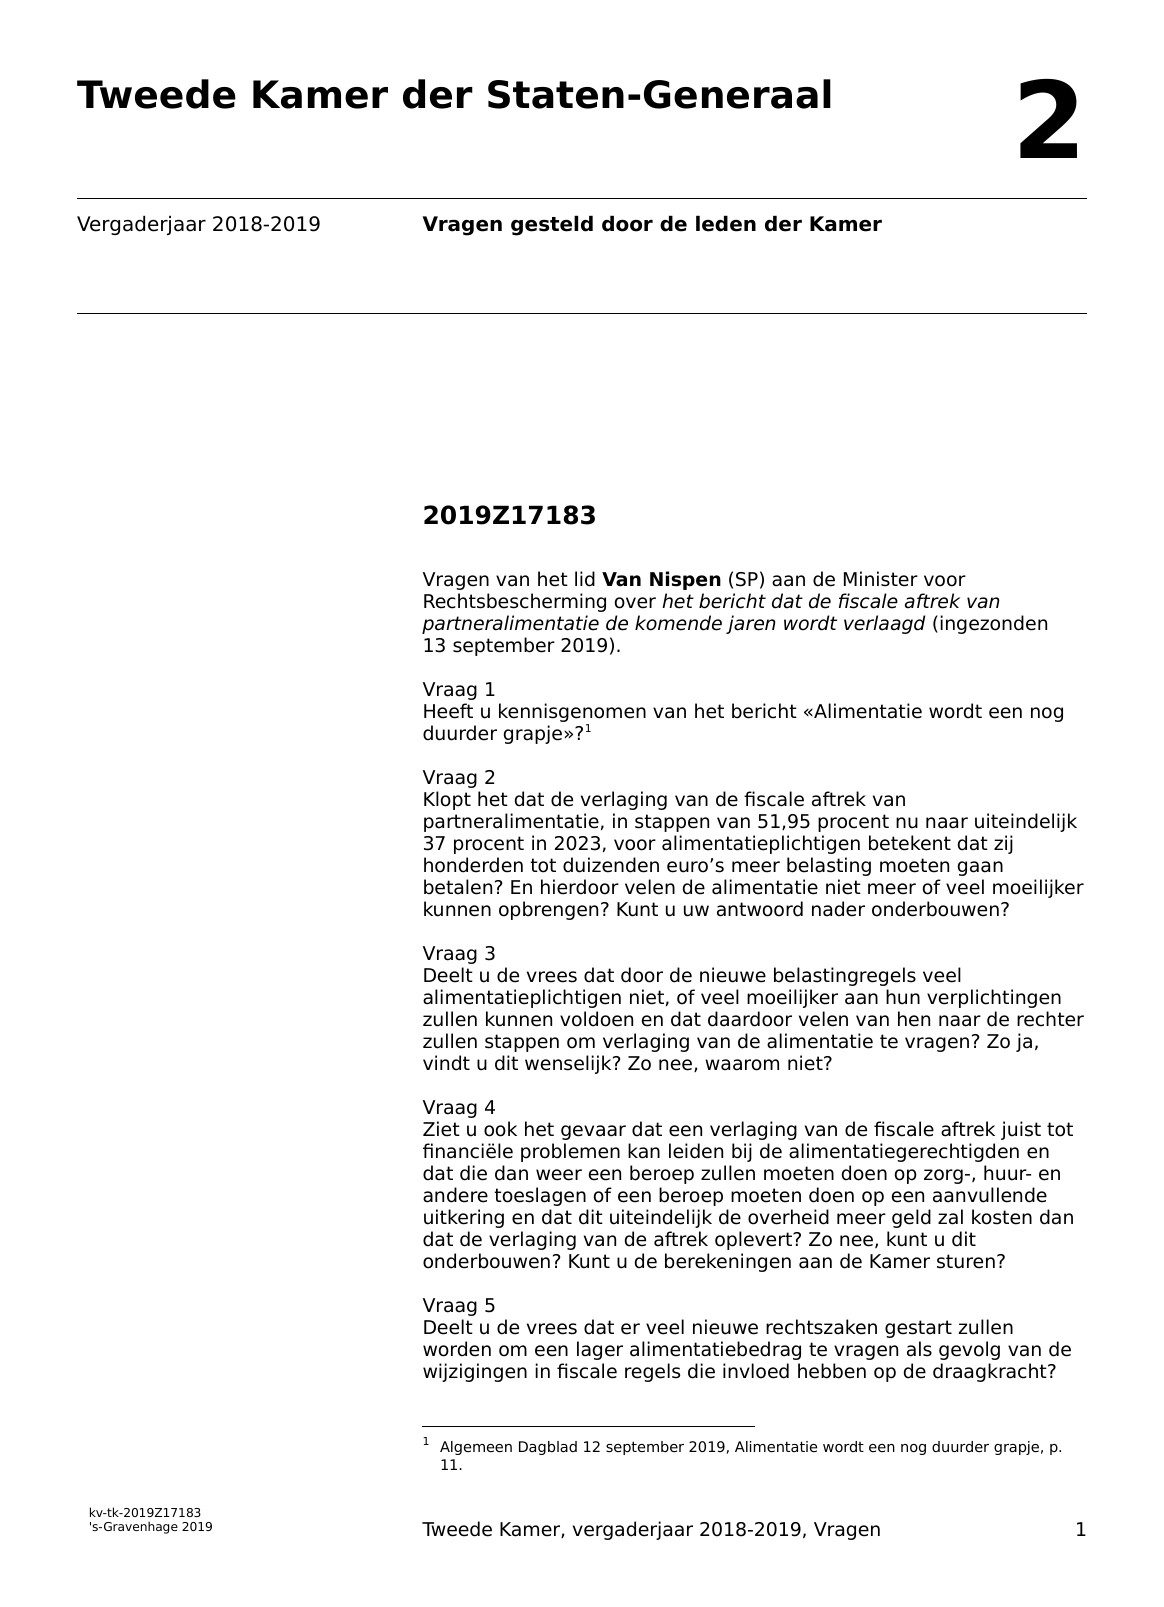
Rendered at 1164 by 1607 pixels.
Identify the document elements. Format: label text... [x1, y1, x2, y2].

text Vragen van het lid Van Nispen (SP) aan de Minister voor Rechtsbescherming over het bericht dat de fiscale aftrek van partneralimentatie de komende jaren wordt verlaagd (ingezonden 13 september 2019). [422, 569, 1087, 657]
text Vraag 5 [422, 1295, 1087, 1317]
table_cell Vragen gesteld door de leden der Kamer [422, 199, 1087, 313]
table_header Tweede Kamer der Staten-Generaal [77, 59, 886, 198]
text Deelt u de vrees dat door de nieuwe belastingregels veel alimentatieplichtigen niet, of veel moeilijker aan hun verplichtingen zullen kunnen voldoen en dat daardoor velen van hen naar de rechter zullen stappen om verlaging van de alimentatie te vragen? Zo ja, vindt u dit wenselijk? Zo nee, waarom niet? [422, 965, 1087, 1075]
text Klopt het dat de verlaging van de fiscale aftrek van partneralimentatie, in stappen van 51,95 procent nu naar uiteindelijk 37 procent in 2023, voor alimentatieplichtigen betekent dat zij honderden tot duizenden euro’s meer belasting moeten gaan betalen? En hierdoor velen de alimentatie niet meer of veel moeilijker kunnen opbrengen? Kunt u uw antwoord nader onderbouwen? [422, 789, 1087, 921]
text Vraag 4 [422, 1097, 1087, 1119]
text Deelt u de vrees dat er veel nieuwe rechtszaken gestart zullen worden om een lager alimentatiebedrag te vragen als gevolg van de wijzigingen in fiscale regels die invloed hebben op de draagkracht? [422, 1317, 1087, 1383]
text Vraag 3 [422, 943, 1087, 965]
text Heeft u kennisgenomen van het bericht «Alimentatie wordt een nog duurder grapje»? [422, 701, 1087, 745]
text kv-tk-2019Z17183 [88, 1506, 323, 1520]
table_cell Vergaderjaar 2018-2019 [77, 199, 422, 313]
table_header 2 [886, 59, 1087, 198]
text Algemeen Dagblad 12 september 2019, Alimentatie wordt een nog duurder grapje, p. 11. [422, 1435, 1087, 1474]
text Ziet u ook het gevaar dat een verlaging van de fiscale aftrek juist tot financiële problemen kan leiden bij de alimentatiegerechtigden en dat die dan weer een beroep zullen moeten doen op zorg-, huur- en andere toeslagen of een beroep moeten doen op een aanvullende uitkering en dat dit uiteindelijk de overheid meer geld zal kosten dan dat de verlaging van de aftrek oplevert? Zo nee, kunt u dit onderbouwen? Kunt u de berekeningen aan de Kamer sturen? [422, 1119, 1087, 1273]
text 2019Z17183 [422, 501, 1087, 531]
text Vraag 1 [422, 679, 1087, 701]
text 's-Gravenhage 2019 [88, 1520, 323, 1534]
text Vraag 2 [422, 767, 1087, 789]
